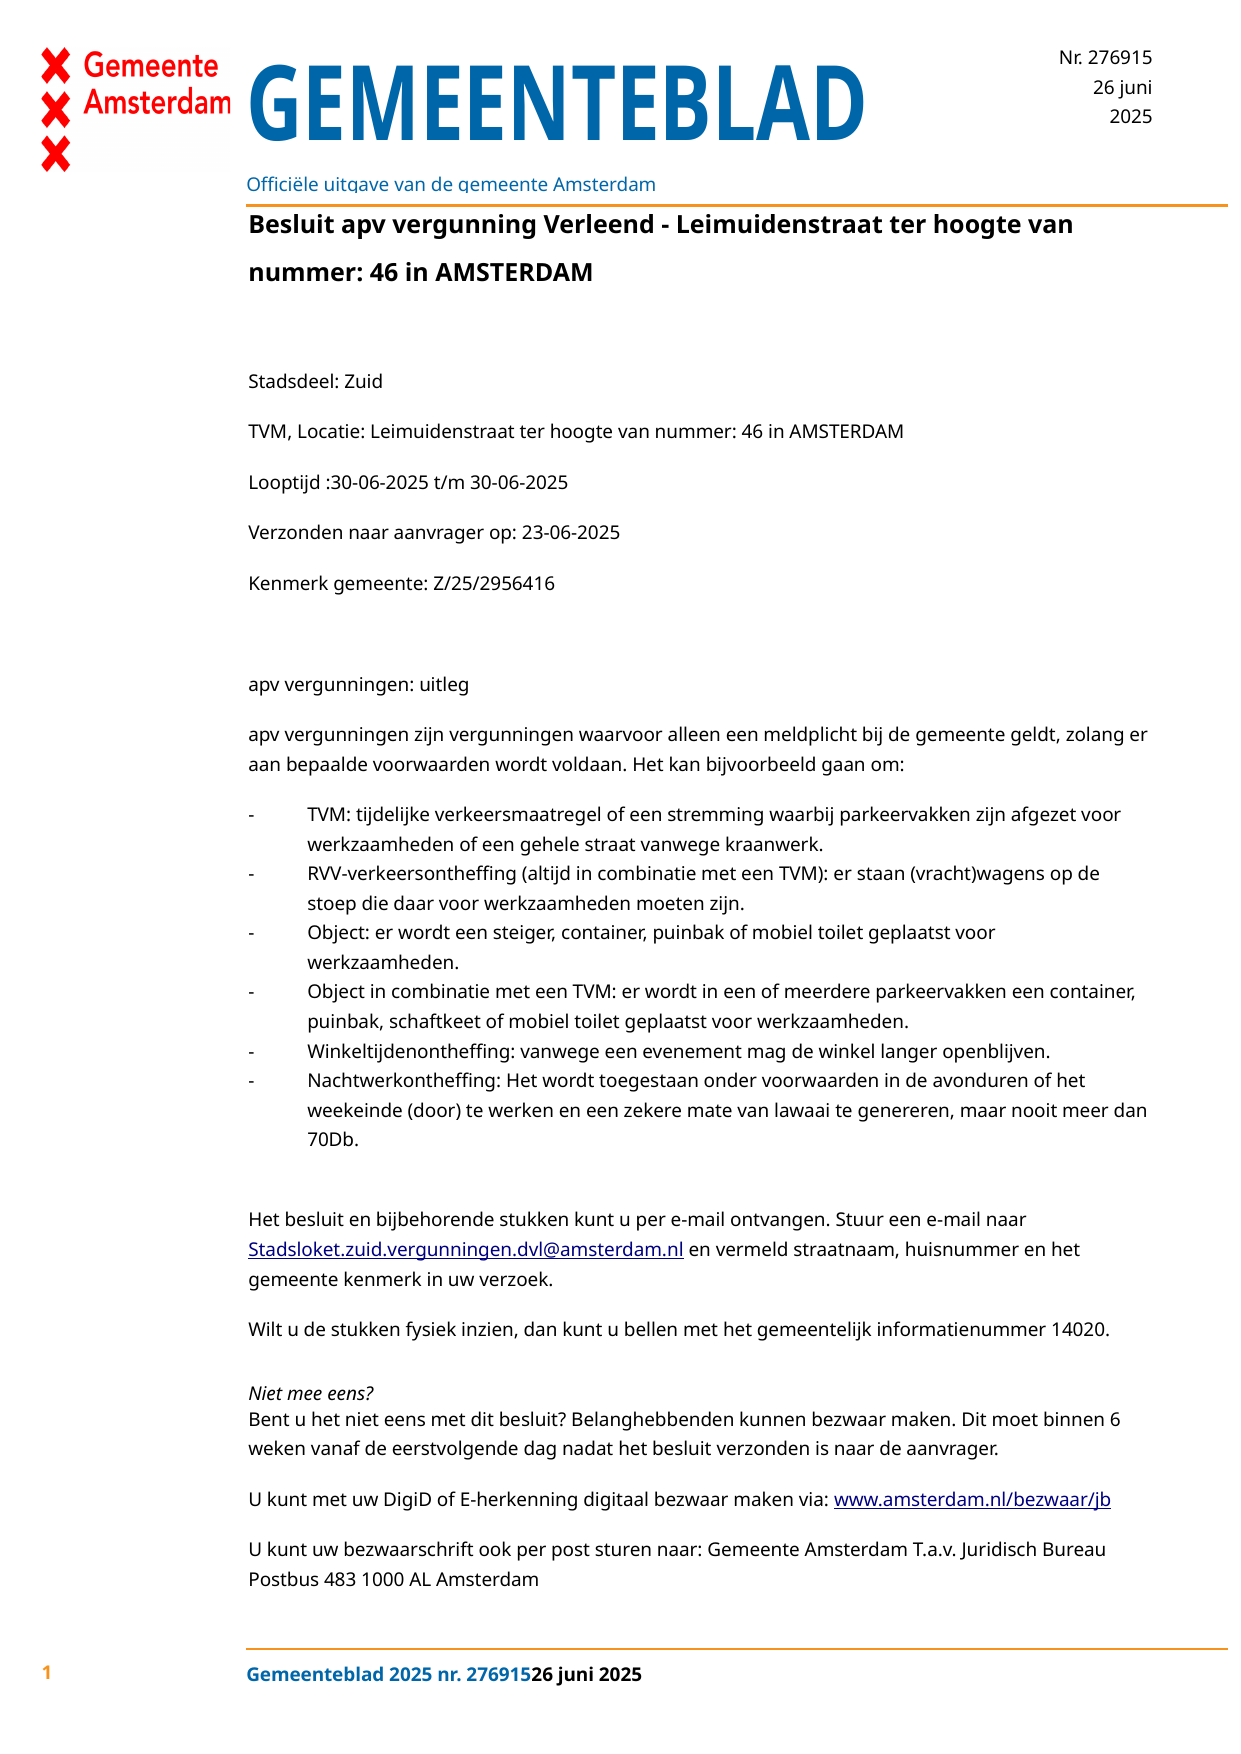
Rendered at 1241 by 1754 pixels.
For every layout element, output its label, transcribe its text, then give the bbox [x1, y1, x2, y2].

text Looptijd :30-06-2025 t/m 30-06-2025 [248, 469, 1152, 495]
text U kunt met uw DigiD of E-herkenning digitaal bezwaar maken via: www.amsterdam.nl/bezwaar/jb [248, 1486, 1152, 1512]
text apv vergunningen: uitleg [248, 671, 1152, 697]
picture [41, 47, 231, 172]
list Winkeltijdenontheffing: vanwege een evenement mag de winkel langer openblijven. [248, 1038, 1152, 1064]
text Besluit apv vergunning Verleend - Leimuidenstraat ter hoogte van nummer: 46 in AMSTERDAM [248, 207, 1152, 288]
text Het besluit en bijbehorende stukken kunt u per e-mail ontvangen. Stuur een e-mail naar Stadsloket.zuid.vergunningen.dvl@amsterdam.nl en vermeld straatnaam, huisnummer en het gemeente kenmerk in uw verzoek. [248, 1207, 1152, 1292]
list Nachtwerkontheffing: Het wordt toegestaan onder voorwaarden in de avonduren of het weekeinde (door) te werken en een zekere mate van lawaai te genereren, maar nooit meer dan 70Db. [248, 1067, 1152, 1152]
list Object: er wordt een steiger, container, puinbak of mobiel toilet geplaatst voor werkzaamheden. [248, 919, 1152, 975]
list TVM: tijdelijke verkeersmaatregel of een stremming waarbij parkeervakken zijn afgezet voor werkzaamheden of een gehele straat vanwege kraanwerk. [248, 801, 1152, 857]
text apv vergunningen zijn vergunningen waarvoor alleen een meldplicht bij de gemeente geldt, zolang er aan bepaalde voorwaarden wordt voldaan. Het kan bijvoorbeeld gaan om: [248, 721, 1152, 777]
list RVV-verkeersontheffing (altijd in combinatie met een TVM): er staan (vracht)wagens op de stoep die daar voor werkzaamheden moeten zijn. [248, 860, 1152, 916]
text Wilt u de stukken fysiek inzien, dan kunt u bellen met het gemeentelijk informatienummer 14020. [248, 1316, 1152, 1342]
text Stadsdeel: Zuid [248, 368, 1152, 394]
text U kunt uw bezwaarschrift ook per post sturen naar: Gemeente Amsterdam T.a.v. Juridisch Bureau Postbus 483 1000 AL Amsterdam [248, 1536, 1152, 1592]
text Niet mee eens? [248, 1380, 1152, 1406]
text Kenmerk gemeente: Z/25/2956416 [248, 570, 1152, 596]
list Object in combinatie met een TVM: er wordt in een of meerdere parkeervakken een container, puinbak, schaftkeet of mobiel toilet geplaatst voor werkzaamheden. [248, 979, 1152, 1034]
text TVM, Locatie: Leimuidenstraat ter hoogte van nummer: 46 in AMSTERDAM [248, 419, 1152, 444]
text Bent u het niet eens met dit besluit? Belanghebbenden kunnen bezwaar maken. Dit moet binnen 6 weken vanaf de eerstvolgende dag nadat het besluit verzonden is naar de aanvrager. [248, 1406, 1152, 1461]
text Verzonden naar aanvrager op: 23-06-2025 [248, 519, 1152, 545]
